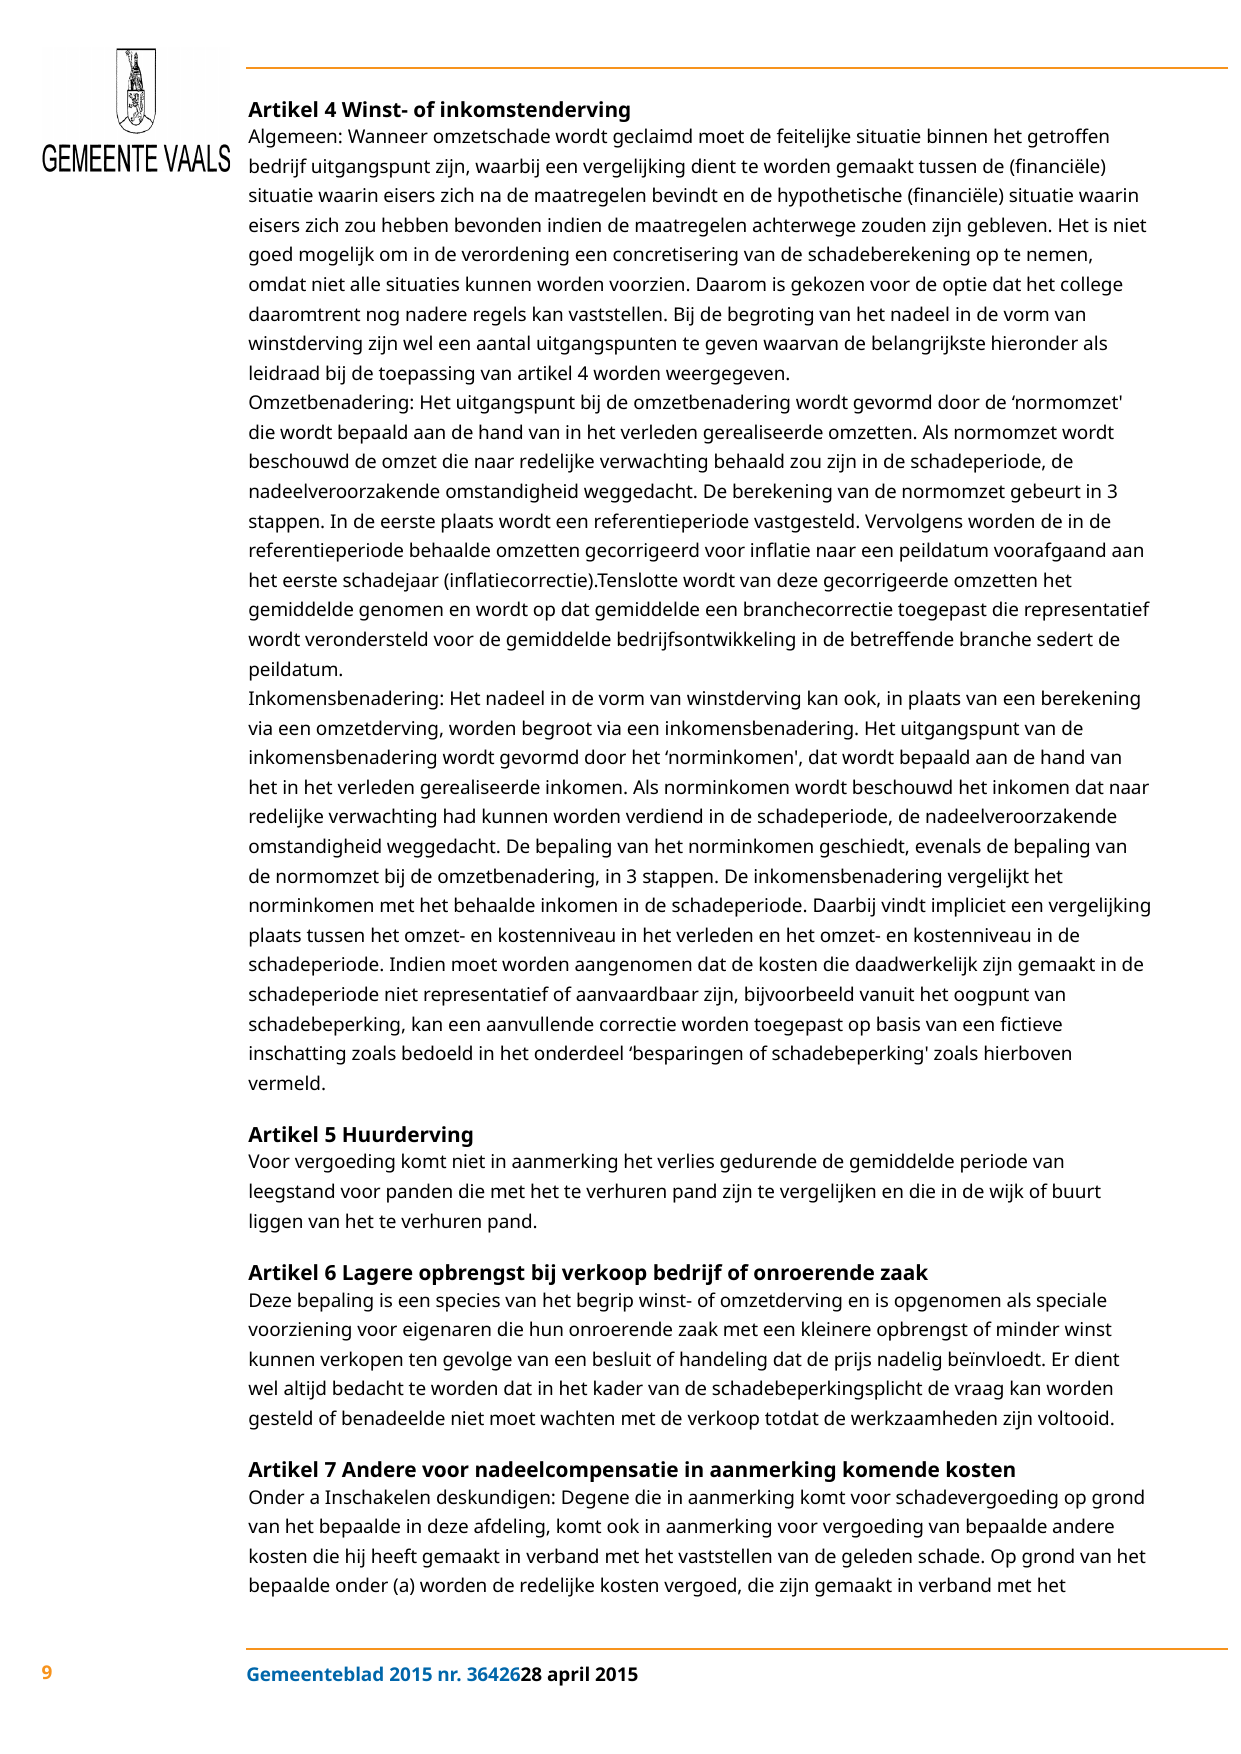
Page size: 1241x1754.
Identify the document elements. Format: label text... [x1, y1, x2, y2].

text Deze bepaling is een species van het begrip winst- of omzetderving en is opgenomen als speciale voorziening voor eigenaren die hun onroerende zaak met een kleinere opbrengst of minder winst kunnen verkopen ten gevolge van een besluit of handeling dat de prijs nadelig beïnvloedt. Er dient wel altijd bedacht te worden dat in het kader van de schadebeperkingsplicht de vraag kan worden gesteld of benadeelde niet moet wachten met de verkoop totdat de werkzaamheden zijn voltooid. [248, 1287, 1152, 1431]
text Omzetbenadering: Het uitgangspunt bij de omzetbenadering wordt gevormd door de ‘normomzet' die wordt bepaald aan de hand van in het verleden gerealiseerde omzetten. Als normomzet wordt beschouwd de omzet die naar redelijke verwachting behaald zou zijn in de schadeperiode, de nadeelveroorzakende omstandigheid weggedacht. De berekening van de normomzet gebeurt in 3 stappen. In de eerste plaats wordt een referentieperiode vastgesteld. Vervolgens worden de in de referentieperiode behaalde omzetten gecorrigeerd voor inflatie naar een peildatum voorafgaand aan het eerste schadejaar (inflatiecorrectie).Tenslotte wordt van deze gecorrigeerde omzetten het gemiddelde genomen en wordt op dat gemiddelde een branchecorrectie toegepast die representatief wordt verondersteld voor de gemiddelde bedrijfsontwikkeling in de betreffende branche sedert de peildatum. [248, 389, 1152, 681]
text Algemeen: Wanneer omzetschade wordt geclaimd moet de feitelijke situatie binnen het getroffen bedrijf uitgangspunt zijn, waarbij een vergelijking dient te worden gemaakt tussen de (financiële) situatie waarin eisers zich na de maatregelen bevindt en de hypothetische (financiële) situatie waarin eisers zich zou hebben bevonden indien de maatregelen achterwege zouden zijn gebleven. Het is niet goed mogelijk om in de verordening een concretisering van de schadeberekening op te nemen, omdat niet alle situaties kunnen worden voorzien. Daarom is gekozen voor de optie dat het college daaromtrent nog nadere regels kan vaststellen. Bij de begroting van het nadeel in de vorm van winstderving zijn wel een aantal uitgangspunten te geven waarvan de belangrijkste hieronder als leidraad bij de toepassing van artikel 4 worden weergegeven. [248, 123, 1152, 386]
text Artikel 6 Lagere opbrengst bij verkoop bedrijf of onroerende zaak [248, 1258, 1152, 1287]
picture [41, 47, 231, 172]
text Inkomensbenadering: Het nadeel in de vorm van winstderving kan ook, in plaats van een berekening via een omzetderving, worden begroot via een inkomensbenadering. Het uitgangspunt van de inkomensbenadering wordt gevormd door het ‘norminkomen', dat wordt bepaald aan de hand van het in het verleden gerealiseerde inkomen. Als norminkomen wordt beschouwd het inkomen dat naar redelijke verwachting had kunnen worden verdiend in de schadeperiode, de nadeelveroorzakende omstandigheid weggedacht. De bepaling van het norminkomen geschiedt, evenals de bepaling van de normomzet bij de omzetbenadering, in 3 stappen. De inkomensbenadering vergelijkt het norminkomen met het behaalde inkomen in de schadeperiode. Daarbij vindt impliciet een vergelijking plaats tussen het omzet- en kostenniveau in het verleden en het omzet- en kostenniveau in de schadeperiode. Indien moet worden aangenomen dat de kosten die daadwerkelijk zijn gemaakt in de schadeperiode niet representatief of aanvaardbaar zijn, bijvoorbeeld vanuit het oogpunt van schadebeperking, kan een aanvullende correctie worden toegepast op basis van een fictieve inschatting zoals bedoeld in het onderdeel ‘besparingen of schadebeperking' zoals hierboven vermeld. [248, 685, 1152, 1096]
text Artikel 4 Winst- of inkomstenderving [248, 95, 1152, 123]
text Voor vergoeding komt niet in aanmerking het verlies gedurende de gemiddelde periode van leegstand voor panden die met het te verhuren pand zijn te vergelijken en die in de wijk of buurt liggen van het te verhuren pand. [248, 1149, 1152, 1234]
text Onder a Inschakelen deskundigen: Degene die in aanmerking komt voor schadevergoeding op grond van het bepaalde in deze afdeling, komt ook in aanmerking voor vergoeding van bepaalde andere kosten die hij heeft gemaakt in verband met het vaststellen van de geleden schade. Op grond van het bepaalde onder (a) worden de redelijke kosten vergoed, die zijn gemaakt in verband met het [248, 1484, 1152, 1598]
text Artikel 5 Huurderving [248, 1120, 1152, 1149]
text Artikel 7 Andere voor nadeelcompensatie in aanmerking komende kosten [248, 1456, 1152, 1484]
